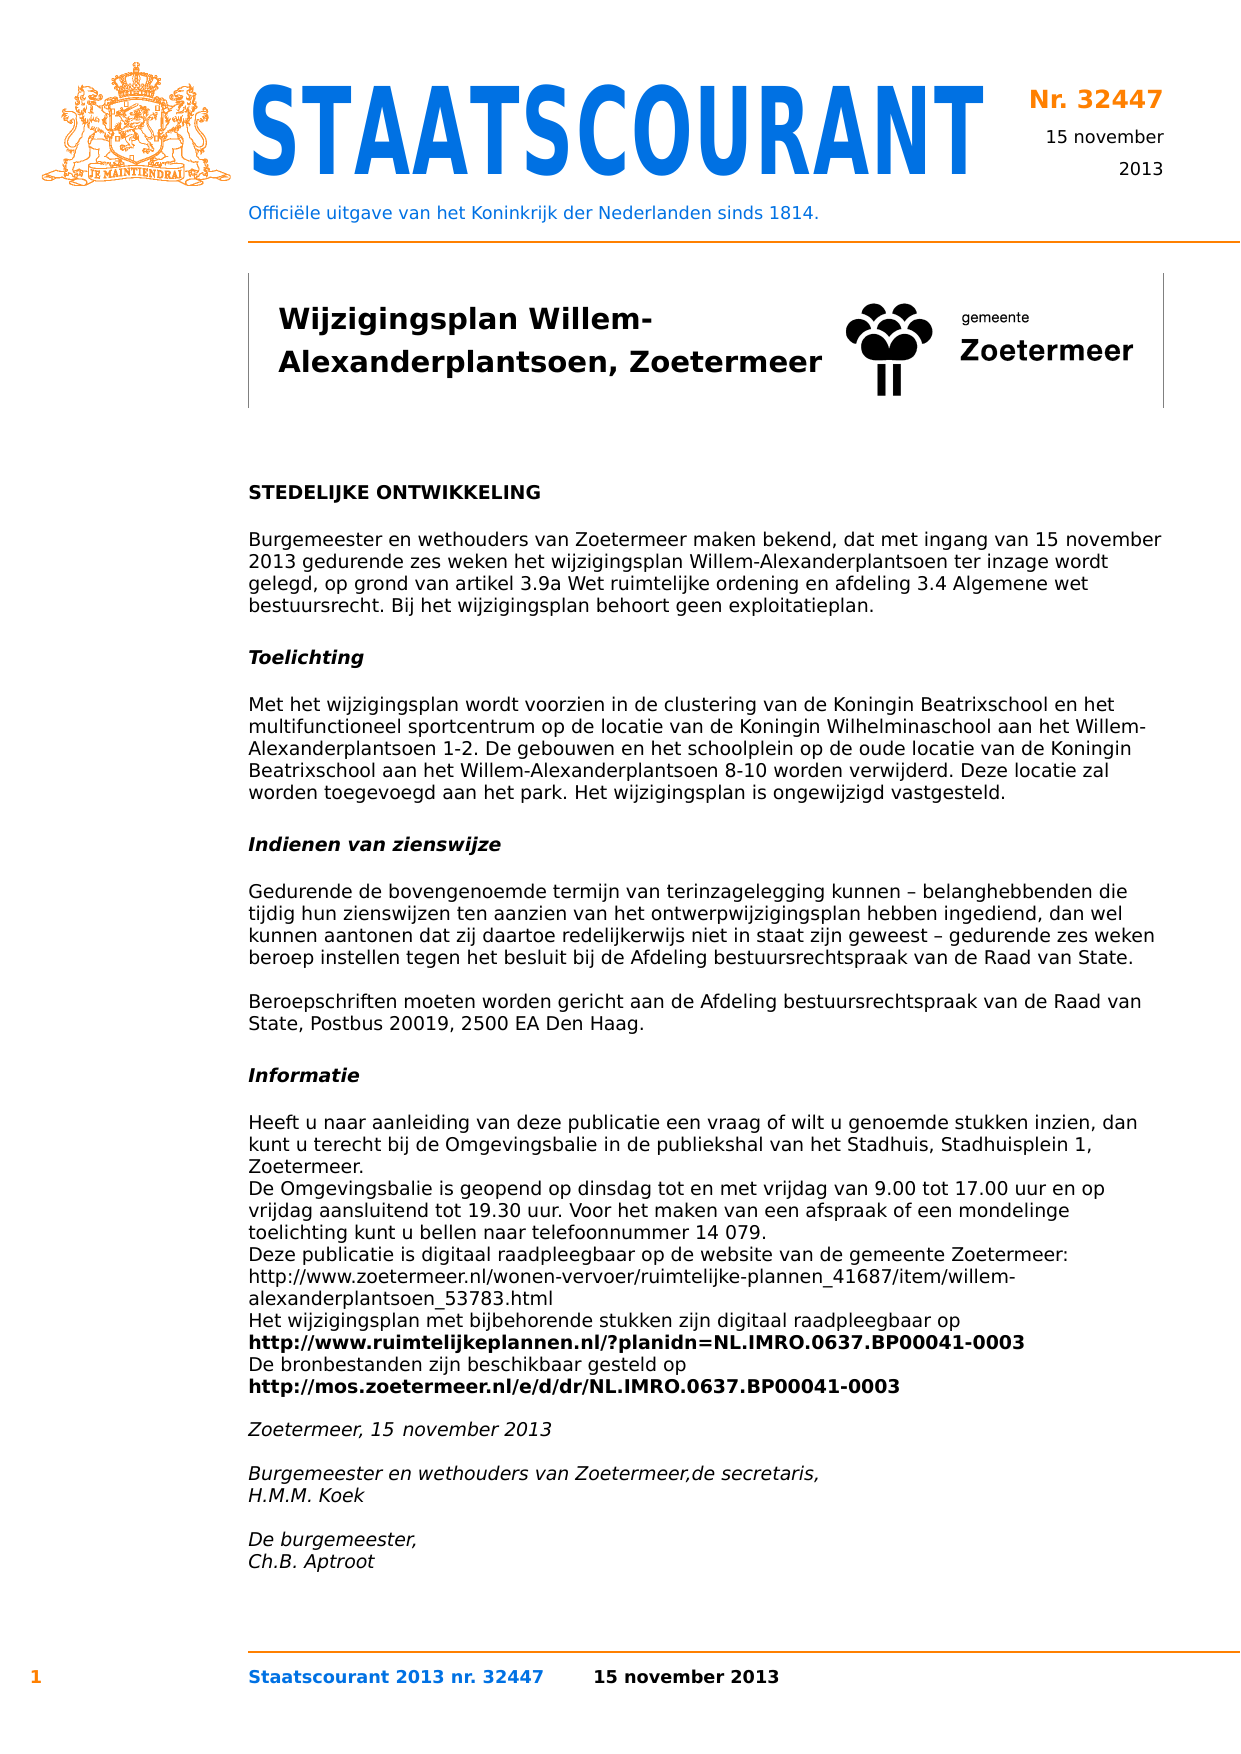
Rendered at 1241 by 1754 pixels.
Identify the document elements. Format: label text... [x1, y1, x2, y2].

text Het wijzigingsplan met bijbehorende stukken zijn digitaal raadpleegbaar op [248, 1309, 1163, 1332]
picture [41, 62, 231, 186]
table_cell Officiële uitgave van het Koninkrijk der Nederlanden sinds 1814. [248, 203, 1240, 241]
text Beroepschriften moeten worden gericht aan de Afdeling bestuursrechtspraak van de Raad van State, Postbus 20019, 2500 EA Den Haag. [248, 991, 1163, 1035]
table_cell 2013 [998, 153, 1240, 203]
subtitle Informatie [248, 1065, 1163, 1087]
text http://www.ruimtelijkeplannen.nl/?planidn=NL.IMRO.0637.BP00041-0003 [248, 1332, 1163, 1353]
subtitle Indienen van zienswijze [248, 834, 1163, 856]
text Met het wijzigingsplan wordt voorzien in de clustering van de Koningin Beatrixschool en het multifunctioneel sportcentrum op de locatie van de Koningin Wilhelminaschool aan het Willem-Alexanderplantsoen 1-2. De gebouwen en het schoolplein op de oude locatie van de Koningin Beatrixschool aan het Willem-Alexanderplantsoen 8-10 worden verwijderd. Deze locatie zal worden toegevoegd aan het park. Het wijzigingsplan is ongewijzigd vastgesteld. [248, 694, 1163, 804]
text Heeft u naar aanleiding van deze publicatie een vraag of wilt u genoemde stukken inzien, dan kunt u terecht bij de Omgevingsbalie in de publiekshal van het Stadhuis, Stadhuisplein 1, Zoetermeer. [248, 1112, 1163, 1178]
picture [844, 302, 1134, 397]
subtitle Toelichting [248, 647, 1163, 669]
subtitle STEDELIJKE ONTWIKKELING [248, 482, 1163, 504]
subtitle Wijzigingsplan Willem-Alexanderplantsoen, Zoetermeer [249, 273, 1163, 408]
table_header [25, 62, 248, 241]
text Zoetermeer, 15 november 2013 [248, 1419, 1163, 1441]
text Gedurende de bovengenoemde termijn van terinzagelegging kunnen – belanghebbenden die tijdig hun zienswijzen ten aanzien van het ontwerpwijzigingsplan hebben ingediend, dan wel kunnen aantonen dat zij daartoe redelijkerwijs niet in staat zijn geweest – gedurende zes weken beroep instellen tegen het besluit bij de Afdeling bestuursrechtspraak van de Raad van State. [248, 881, 1163, 969]
text De burgemeester, Ch.B. Aptroot [248, 1529, 1163, 1573]
text De bronbestanden zijn beschikbaar gesteld op http://mos.zoetermeer.nl/e/d/dr/NL.IMRO.0637.BP00041-0003 [248, 1353, 1163, 1397]
text De Omgevingsbalie is geopend op dinsdag tot en met vrijdag van 9.00 tot 17.00 uur en op vrijdag aansluitend tot 19.30 uur. Voor het maken van een afspraak of een mondelinge toelichting kunt u bellen naar telefoonnummer 14 079. [248, 1178, 1163, 1244]
text Deze publicatie is digitaal raadpleegbaar op de website van de gemeente Zoetermeer: [248, 1244, 1163, 1266]
table_cell 15 november [998, 121, 1240, 153]
table_header STAATSCOURANT [248, 62, 998, 203]
text http://www.zoetermeer.nl/wonen-vervoer/ruimtelijke-plannen_41687/item/willem-alexanderplantsoen_53783.html [248, 1266, 1163, 1309]
table_header Nr. 32447 [998, 62, 1240, 121]
text Burgemeester en wethouders van Zoetermeer,de secretaris, H.M.M. Koek [248, 1463, 1163, 1507]
text Burgemeester en wethouders van Zoetermeer maken bekend, dat met ingang van 15 november 2013 gedurende zes weken het wijzigingsplan Willem-Alexanderplantsoen ter inzage wordt gelegd, op grond van artikel 3.9a Wet ruimtelijke ordening en afdeling 3.4 Algemene wet bestuursrecht. Bij het wijzigingsplan behoort geen exploitatieplan. [248, 529, 1163, 617]
